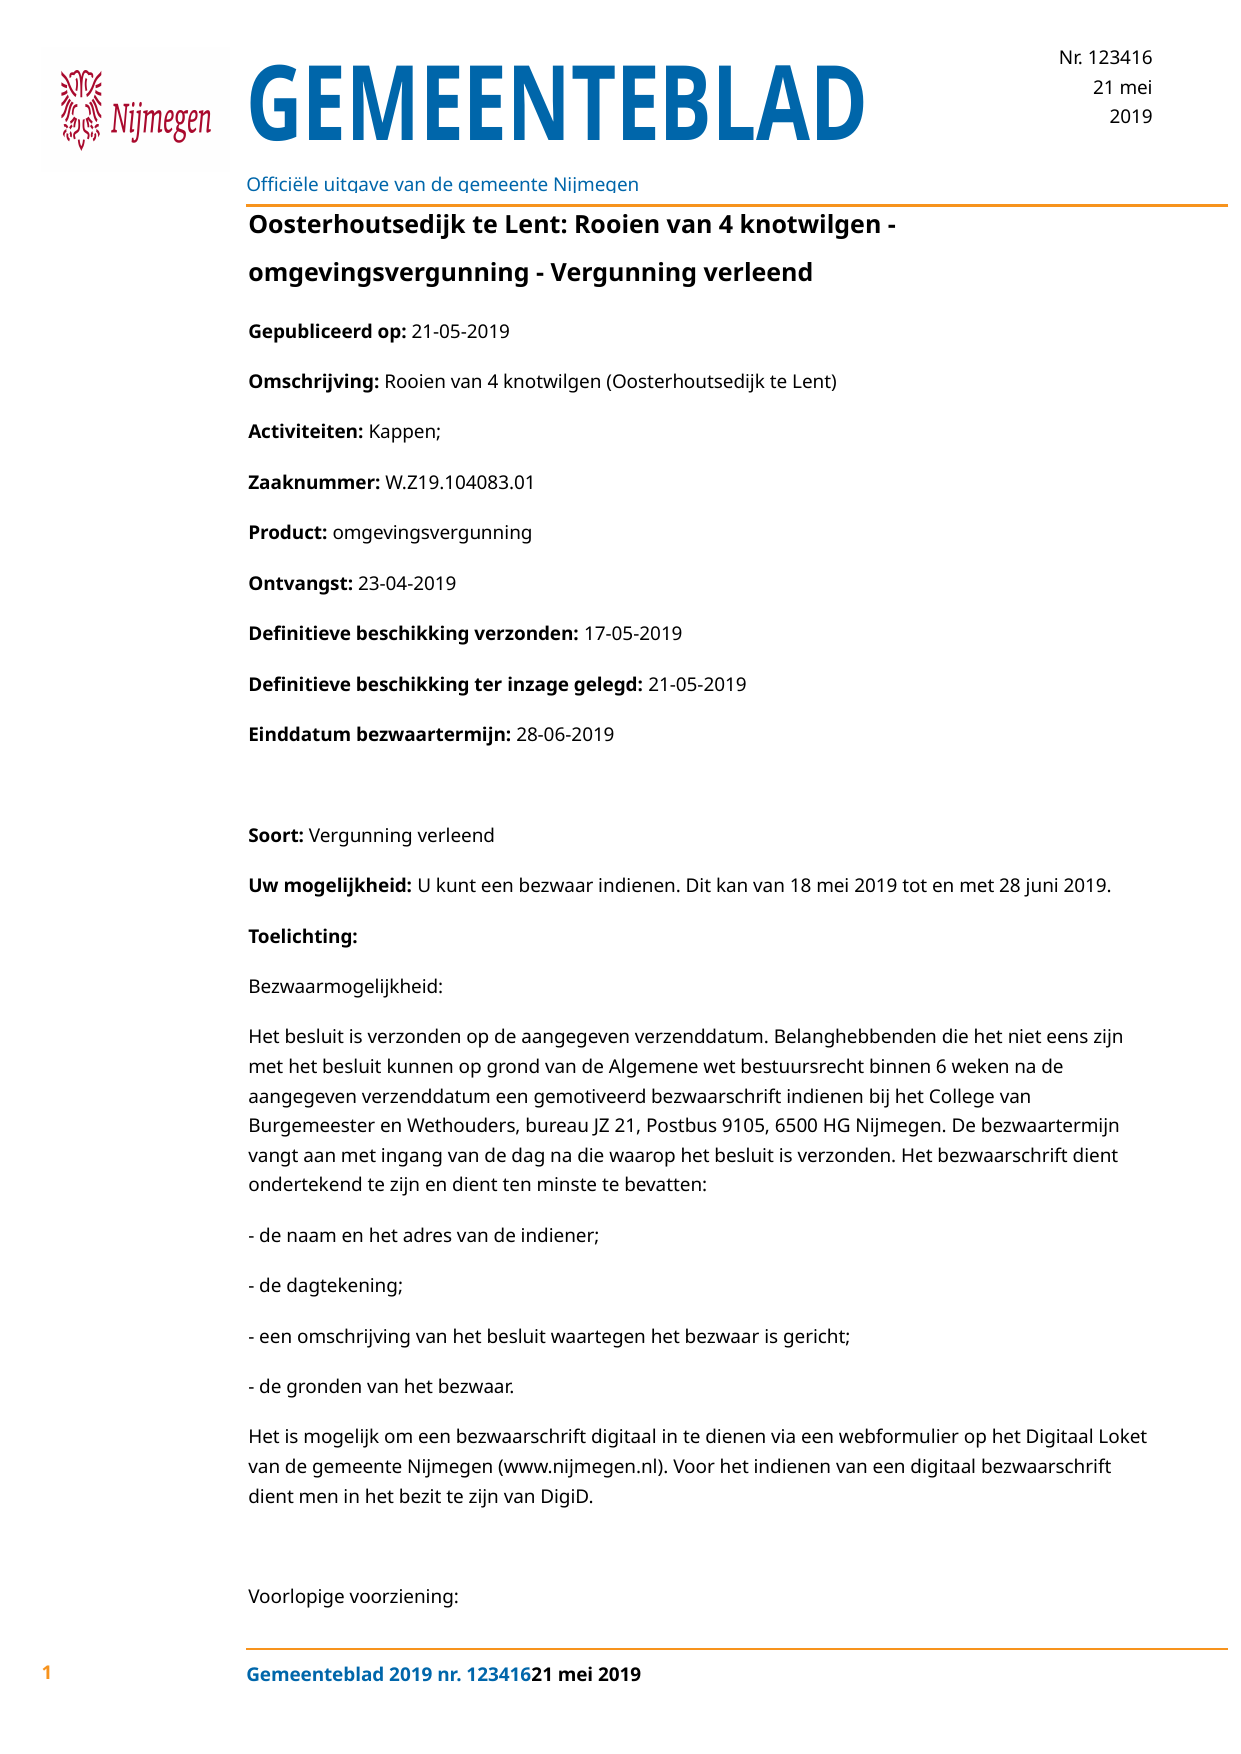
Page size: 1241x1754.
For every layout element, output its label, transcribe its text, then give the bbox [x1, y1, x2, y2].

text - de gronden van het bezwaar. [248, 1373, 1152, 1399]
text Product: omgevingsvergunning [248, 519, 1152, 545]
text Toelichting: [248, 923, 1152, 949]
text Definitieve beschikking ter inzage gelegd: 21-05-2019 [248, 671, 1152, 697]
text Voorlopige voorziening: [248, 1584, 1152, 1609]
text Soort: Vergunning verleend [248, 822, 1152, 848]
text Definitieve beschikking verzonden: 17-05-2019 [248, 620, 1152, 646]
text Zaaknummer: W.Z19.104083.01 [248, 469, 1152, 495]
text Omschrijving: Rooien van 4 knotwilgen (Oosterhoutsedijk te Lent) [248, 368, 1152, 394]
text - de naam en het adres van de indiener; [248, 1222, 1152, 1248]
text Bezwaarmogelijkheid: [248, 973, 1152, 999]
text Uw mogelijkheid: U kunt een bezwaar indienen. Dit kan van 18 mei 2019 tot en met 28 juni 2019. [248, 872, 1152, 898]
text Einddatum bezwaartermijn: 28-06-2019 [248, 721, 1152, 747]
text Ontvangst: 23-04-2019 [248, 570, 1152, 596]
text Oosterhoutsedijk te Lent: Rooien van 4 knotwilgen - omgevingsvergunning - Vergunning verleend [248, 207, 1152, 288]
picture [41, 47, 231, 172]
text Gepubliceerd op: 21-05-2019 [248, 318, 1152, 344]
text - een omschrijving van het besluit waartegen het bezwaar is gericht; [248, 1323, 1152, 1349]
text Activiteiten: Kappen; [248, 419, 1152, 444]
text - de dagtekening; [248, 1272, 1152, 1298]
text Het is mogelijk om een bezwaarschrift digitaal in te dienen via een webformulier op het Digitaal Loket van de gemeente Nijmegen (www.nijmegen.nl). Voor het indienen van een digitaal bezwaarschrift dient men in het bezit te zijn van DigiD. [248, 1424, 1152, 1509]
text Het besluit is verzonden op de aangegeven verzenddatum. Belanghebbenden die het niet eens zijn met het besluit kunnen op grond van de Algemene wet bestuursrecht binnen 6 weken na de aangegeven verzenddatum een gemotiveerd bezwaarschrift indienen bij het College van Burgemeester en Wethouders, bureau JZ 21, Postbus 9105, 6500 HG Nijmegen. De bezwaartermijn vangt aan met ingang van de dag na die waarop het besluit is verzonden. Het bezwaarschrift dient ondertekend te zijn en dient ten minste te bevatten: [248, 1024, 1152, 1197]
